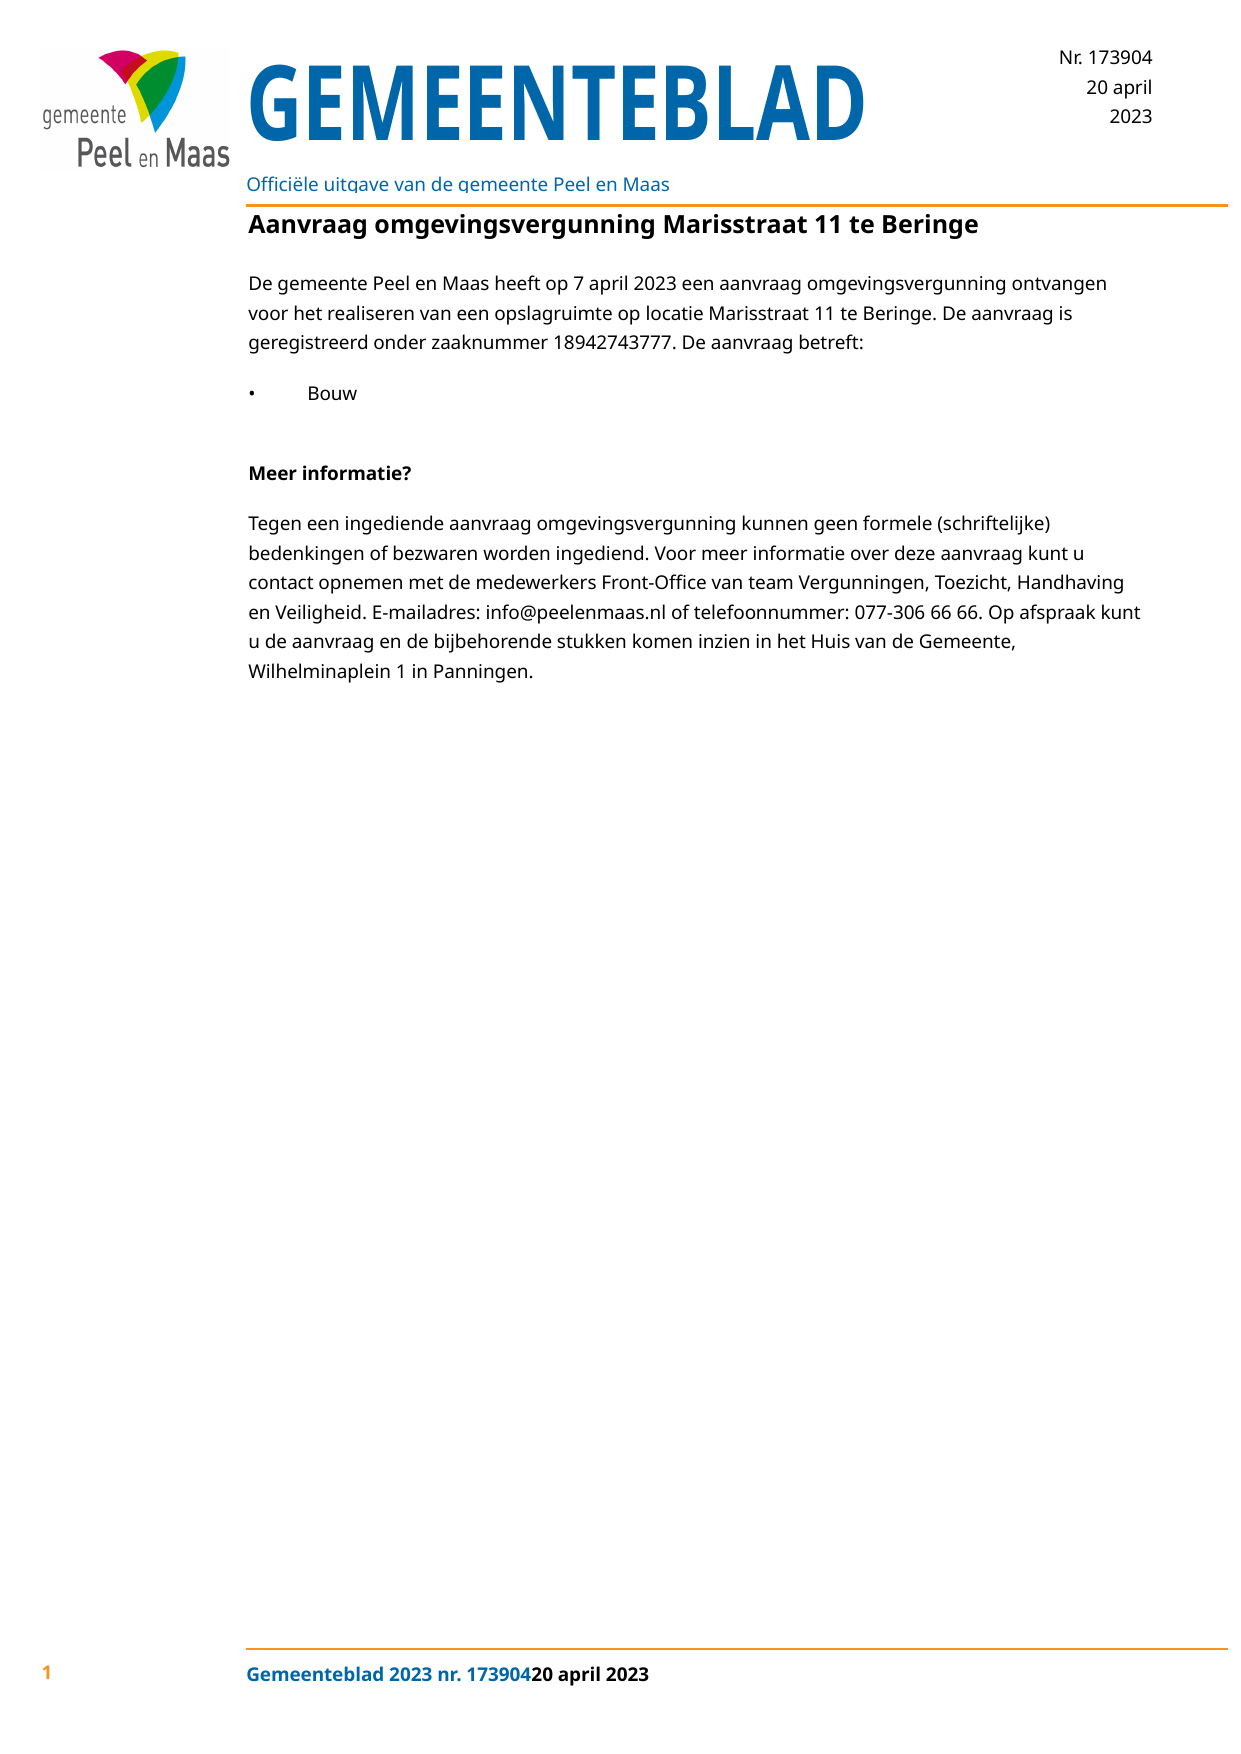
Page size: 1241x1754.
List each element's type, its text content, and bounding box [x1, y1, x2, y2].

list Bouw [248, 380, 1152, 406]
text Tegen een ingediende aanvraag omgevingsvergunning kunnen geen formele (schriftelijke) bedenkingen of bezwaren worden ingediend. Voor meer informatie over deze aanvraag kunt u contact opnemen met de medewerkers Front-Office van team Vergunningen, Toezicht, Handhaving en Veiligheid. E-mailadres: info@peelenmaas.nl of telefoonnummer: 077-306 66 66. Op afspraak kunt u de aanvraag en de bijbehorende stukken komen inzien in het Huis van de Gemeente, Wilhelminaplein 1 in Panningen. [248, 510, 1152, 684]
picture [41, 47, 231, 172]
text Aanvraag omgevingsvergunning Marisstraat 11 te Beringe [248, 207, 1152, 241]
text Meer informatie? [248, 460, 1152, 486]
text De gemeente Peel en Maas heeft op 7 april 2023 een aanvraag omgevingsvergunning ontvangen voor het realiseren van een opslagruimte op locatie Marisstraat 11 te Beringe. De aanvraag is geregistreerd onder zaaknummer 18942743777. De aanvraag betreft: [248, 270, 1152, 355]
